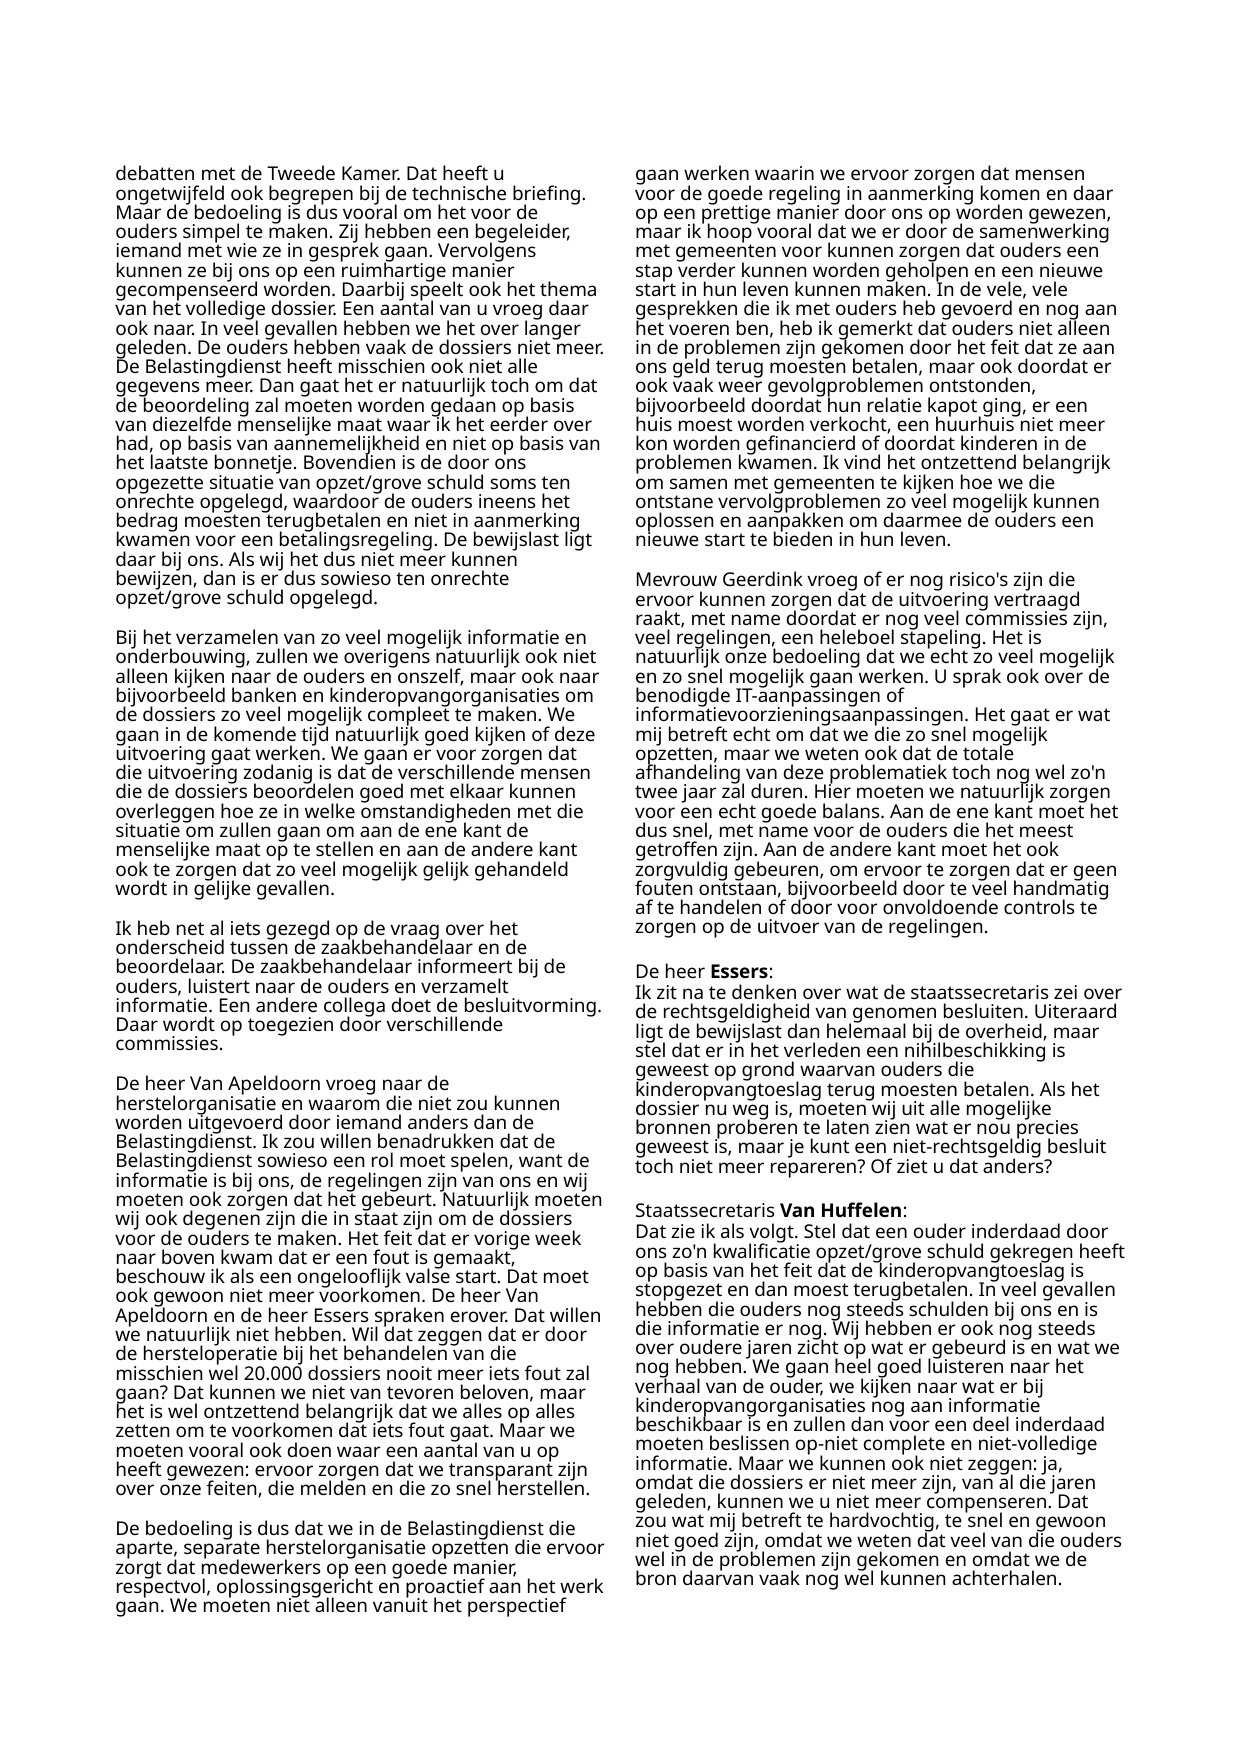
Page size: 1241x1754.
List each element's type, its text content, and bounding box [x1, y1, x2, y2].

text debatten met de Tweede Kamer. Dat heeft u ongetwijfeld ook begrepen bij de technische briefing. Maar de bedoeling is dus vooral om het voor de ouders simpel te maken. Zij hebben een begeleider, iemand met wie ze in gesprek gaan. Vervolgens kunnen ze bij ons op een ruimhartige manier gecompenseerd worden. Daarbij speelt ook het thema van het volledige dossier. Een aantal van u vroeg daar ook naar. In veel gevallen hebben we het over langer geleden. De ouders hebben vaak de dossiers niet meer. De Belastingdienst heeft misschien ook niet alle gegevens meer. Dan gaat het er natuurlijk toch om dat de beoordeling zal moeten worden gedaan op basis van diezelfde menselijke maat waar ik het eerder over had, op basis van aannemelijkheid en niet op basis van het laatste bonnetje. Bovendien is de door ons opgezette situatie van opzet/grove schuld soms ten onrechte opgelegd, waardoor de ouders ineens het bedrag moesten terugbetalen en niet in aanmerking kwamen voor een betalingsregeling. De bewijslast ligt daar bij ons. Als wij het dus niet meer kunnen bewijzen, dan is er dus sowieso ten onrechte opzet/grove schuld opgelegd. [115, 165, 605, 608]
text De heer Essers: [635, 958, 1125, 984]
text De heer Van Apeldoorn vroeg naar de herstelorganisatie en waarom die niet zou kunnen worden uitgevoerd door iemand anders dan de Belastingdienst. Ik zou willen benadrukken dat de Belastingdienst sowieso een rol moet spelen, want de informatie is bij ons, de regelingen zijn van ons en wij moeten ook zorgen dat het gebeurt. Natuurlijk moeten wij ook degenen zijn die in staat zijn om de dossiers voor de ouders te maken. Het feit dat er vorige week naar boven kwam dat er een fout is gemaakt, beschouw ik als een ongelooflijk valse start. Dat moet ook gewoon niet meer voorkomen. De heer Van Apeldoorn en de heer Essers spraken erover. Dat willen we natuurlijk niet hebben. Wil dat zeggen dat er door de hersteloperatie bij het behandelen van die misschien wel 20.000 dossiers nooit meer iets fout zal gaan? Dat kunnen we niet van tevoren beloven, maar het is wel ontzettend belangrijk dat we alles op alles zetten om te voorkomen dat iets fout gaat. Maar we moeten vooral ook doen waar een aantal van u op heeft gewezen: ervoor zorgen dat we transparant zijn over onze feiten, die melden en die zo snel herstellen. [115, 1075, 605, 1499]
text Ik zit na te denken over wat de staatssecretaris zei over de rechtsgeldigheid van genomen besluiten. Uiteraard ligt de bewijslast dan helemaal bij de overheid, maar stel dat er in het verleden een nihilbeschikking is geweest op grond waarvan ouders die kinderopvangtoeslag terug moesten betalen. Als het dossier nu weg is, moeten wij uit alle mogelijke bronnen proberen te laten zien wat er nou precies geweest is, maar je kunt een niet-rechtsgeldig besluit toch niet meer repareren? Of ziet u dat anders? [635, 984, 1125, 1177]
text Ik heb net al iets gezegd op de vraag over het onderscheid tussen de zaakbehandelaar en de beoordelaar. De zaakbehandelaar informeert bij de ouders, luistert naar de ouders en verzamelt informatie. Een andere collega doet de besluitvorming. Daar wordt op toegezien door verschillende commissies. [115, 920, 605, 1055]
text Mevrouw Geerdink vroeg of er nog risico's zijn die ervoor kunnen zorgen dat de uitvoering vertraagd raakt, met name doordat er nog veel commissies zijn, veel regelingen, een heleboel stapeling. Het is natuurlijk onze bedoeling dat we echt zo veel mogelijk en zo snel mogelijk gaan werken. U sprak ook over de benodigde IT-aanpassingen of informatievoorzieningsaanpassingen. Het gaat er wat mij betreft echt om dat we die zo snel mogelijk opzetten, maar we weten ook dat de totale afhandeling van deze problematiek toch nog wel zo'n twee jaar zal duren. Hier moeten we natuurlijk zorgen voor een echt goede balans. Aan de ene kant moet het dus snel, met name voor de ouders die het meest getroffen zijn. Aan de andere kant moet het ook zorgvuldig gebeuren, om ervoor te zorgen dat er geen fouten ontstaan, bijvoorbeeld door te veel handmatig af te handelen of door voor onvoldoende controls te zorgen op de uitvoer van de regelingen. [635, 571, 1125, 938]
text Bij het verzamelen van zo veel mogelijk informatie en onderbouwing, zullen we overigens natuurlijk ook niet alleen kijken naar de ouders en onszelf, maar ook naar bijvoorbeeld banken en kinderopvangorganisaties om de dossiers zo veel mogelijk compleet te maken. We gaan in de komende tijd natuurlijk goed kijken of deze uitvoering gaat werken. We gaan er voor zorgen dat die uitvoering zodanig is dat de verschillende mensen die de dossiers beoordelen goed met elkaar kunnen overleggen hoe ze in welke omstandigheden met die situatie om zullen gaan om aan de ene kant de menselijke maat op te stellen en aan de andere kant ook te zorgen dat zo veel mogelijk gelijk gehandeld wordt in gelijke gevallen. [115, 629, 605, 899]
text De bedoeling is dus dat we in de Belastingdienst die aparte, separate herstelorganisatie opzetten die ervoor zorgt dat medewerkers op een goede manier, respectvol, oplossingsgericht en proactief aan het werk gaan. We moeten niet alleen vanuit het perspectief [115, 1520, 605, 1616]
text Dat zie ik als volgt. Stel dat een ouder inderdaad door ons zo'n kwalificatie opzet/grove schuld gekregen heeft op basis van het feit dat de kinderopvangtoeslag is stopgezet en dan moest terugbetalen. In veel gevallen hebben die ouders nog steeds schulden bij ons en is die informatie er nog. Wij hebben er ook nog steeds over oudere jaren zicht op wat er gebeurd is en wat we nog hebben. We gaan heel goed luisteren naar het verhaal van de ouder, we kijken naar wat er bij kinderopvangorganisaties nog aan informatie beschikbaar is en zullen dan voor een deel inderdaad moeten beslissen op-niet complete en niet-volledige informatie. Maar we kunnen ook niet zeggen: ja, omdat die dossiers er niet meer zijn, van al die jaren geleden, kunnen we u niet meer compenseren. Dat zou wat mij betreft te hardvochtig, te snel en gewoon niet goed zijn, omdat we weten dat veel van die ouders wel in de problemen zijn gekomen en omdat we de bron daarvan vaak nog wel kunnen achterhalen. [635, 1223, 1125, 1589]
text gaan werken waarin we ervoor zorgen dat mensen voor de goede regeling in aanmerking komen en daar op een prettige manier door ons op worden gewezen, maar ik hoop vooral dat we er door de samenwerking met gemeenten voor kunnen zorgen dat ouders een stap verder kunnen worden geholpen en een nieuwe start in hun leven kunnen maken. In de vele, vele gesprekken die ik met ouders heb gevoerd en nog aan het voeren ben, heb ik gemerkt dat ouders niet alleen in de problemen zijn gekomen door het feit dat ze aan ons geld terug moesten betalen, maar ook doordat er ook vaak weer gevolgproblemen ontstonden, bijvoorbeeld doordat hun relatie kapot ging, er een huis moest worden verkocht, een huurhuis niet meer kon worden gefinancierd of doordat kinderen in de problemen kwamen. Ik vind het ontzettend belangrijk om samen met gemeenten te kijken hoe we die ontstane vervolgproblemen zo veel mogelijk kunnen oplossen en aanpakken om daarmee de ouders een nieuwe start te bieden in hun leven. [635, 165, 1125, 551]
text Staatssecretaris Van Huffelen: [635, 1198, 1125, 1223]
